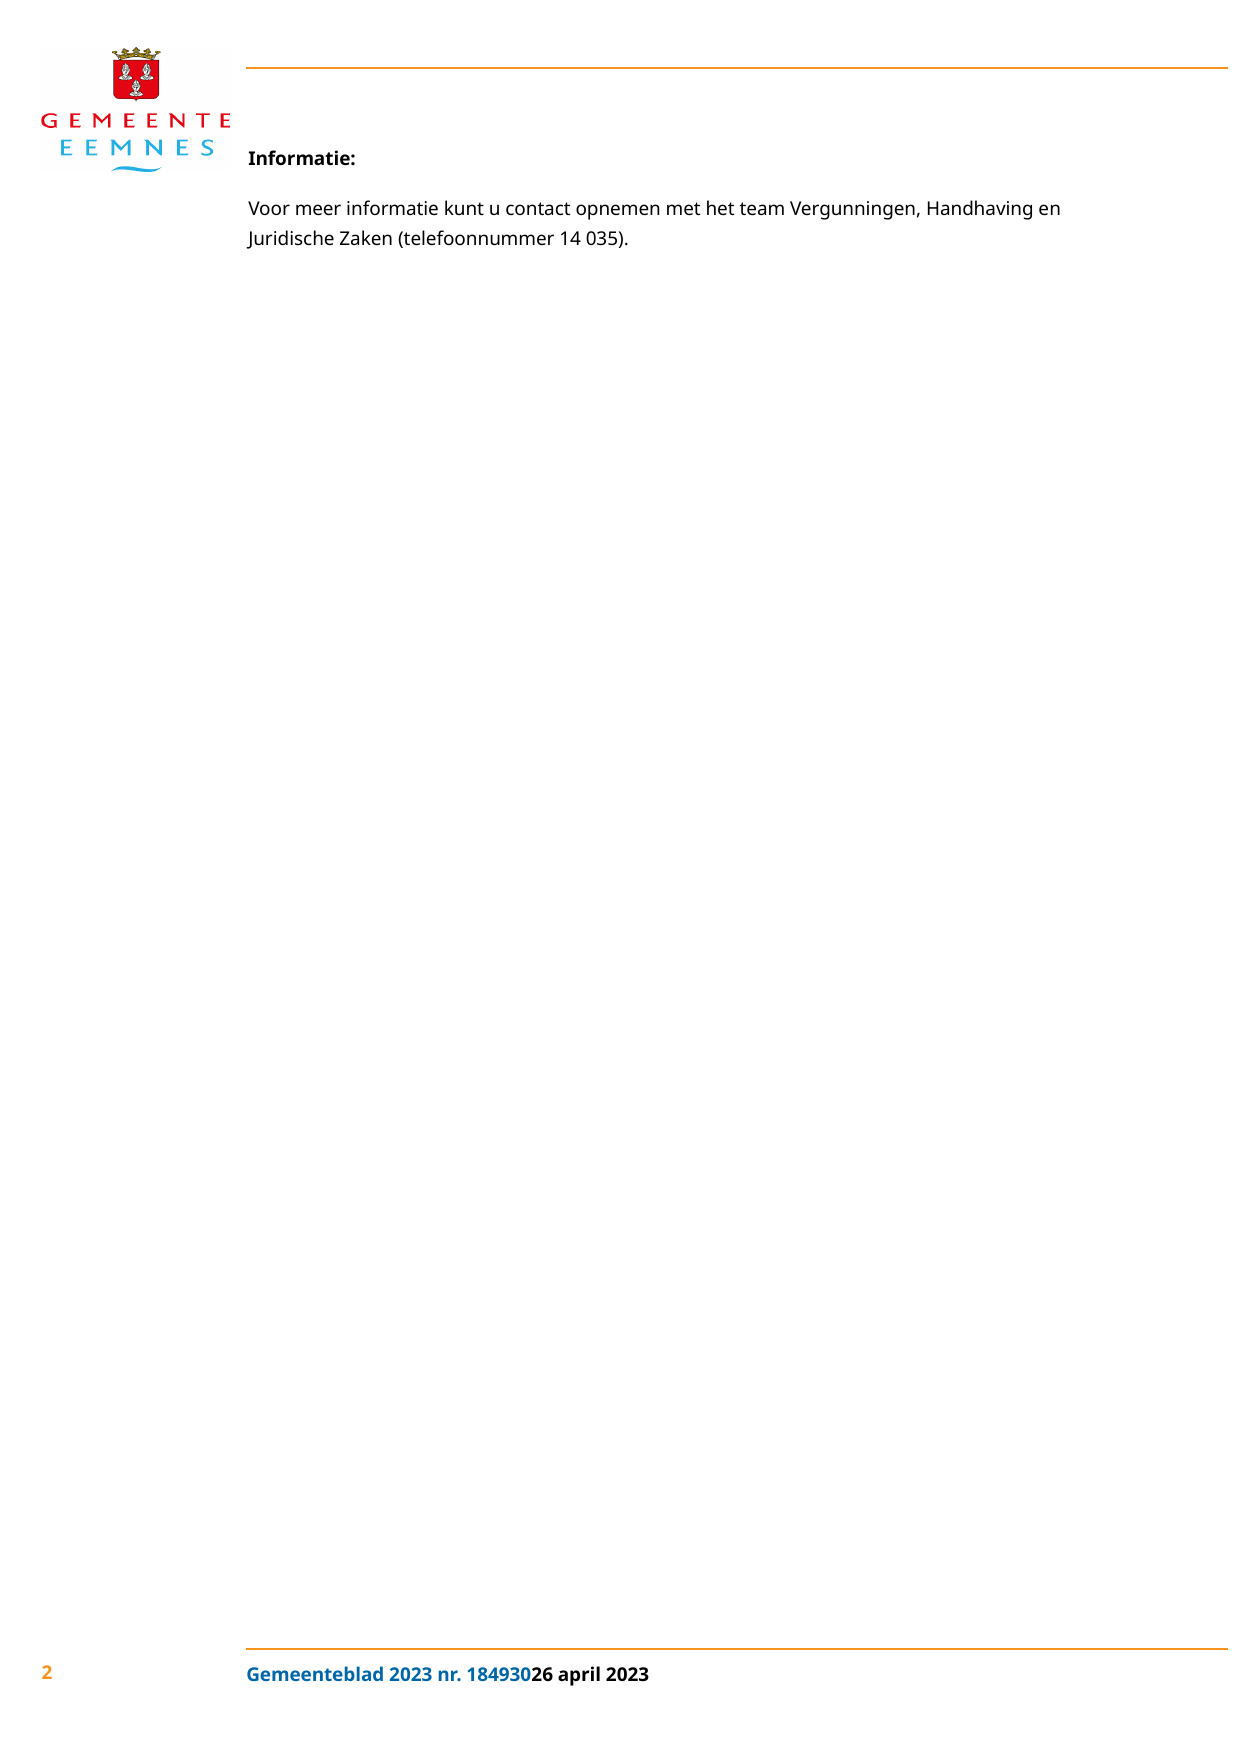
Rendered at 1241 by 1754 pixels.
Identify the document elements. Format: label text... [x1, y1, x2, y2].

text Informatie: [248, 145, 1152, 171]
picture [41, 47, 231, 172]
text Voor meer informatie kunt u contact opnemen met het team Vergunningen, Handhaving en Juridische Zaken (telefoonnummer 14 035). [248, 196, 1152, 251]
